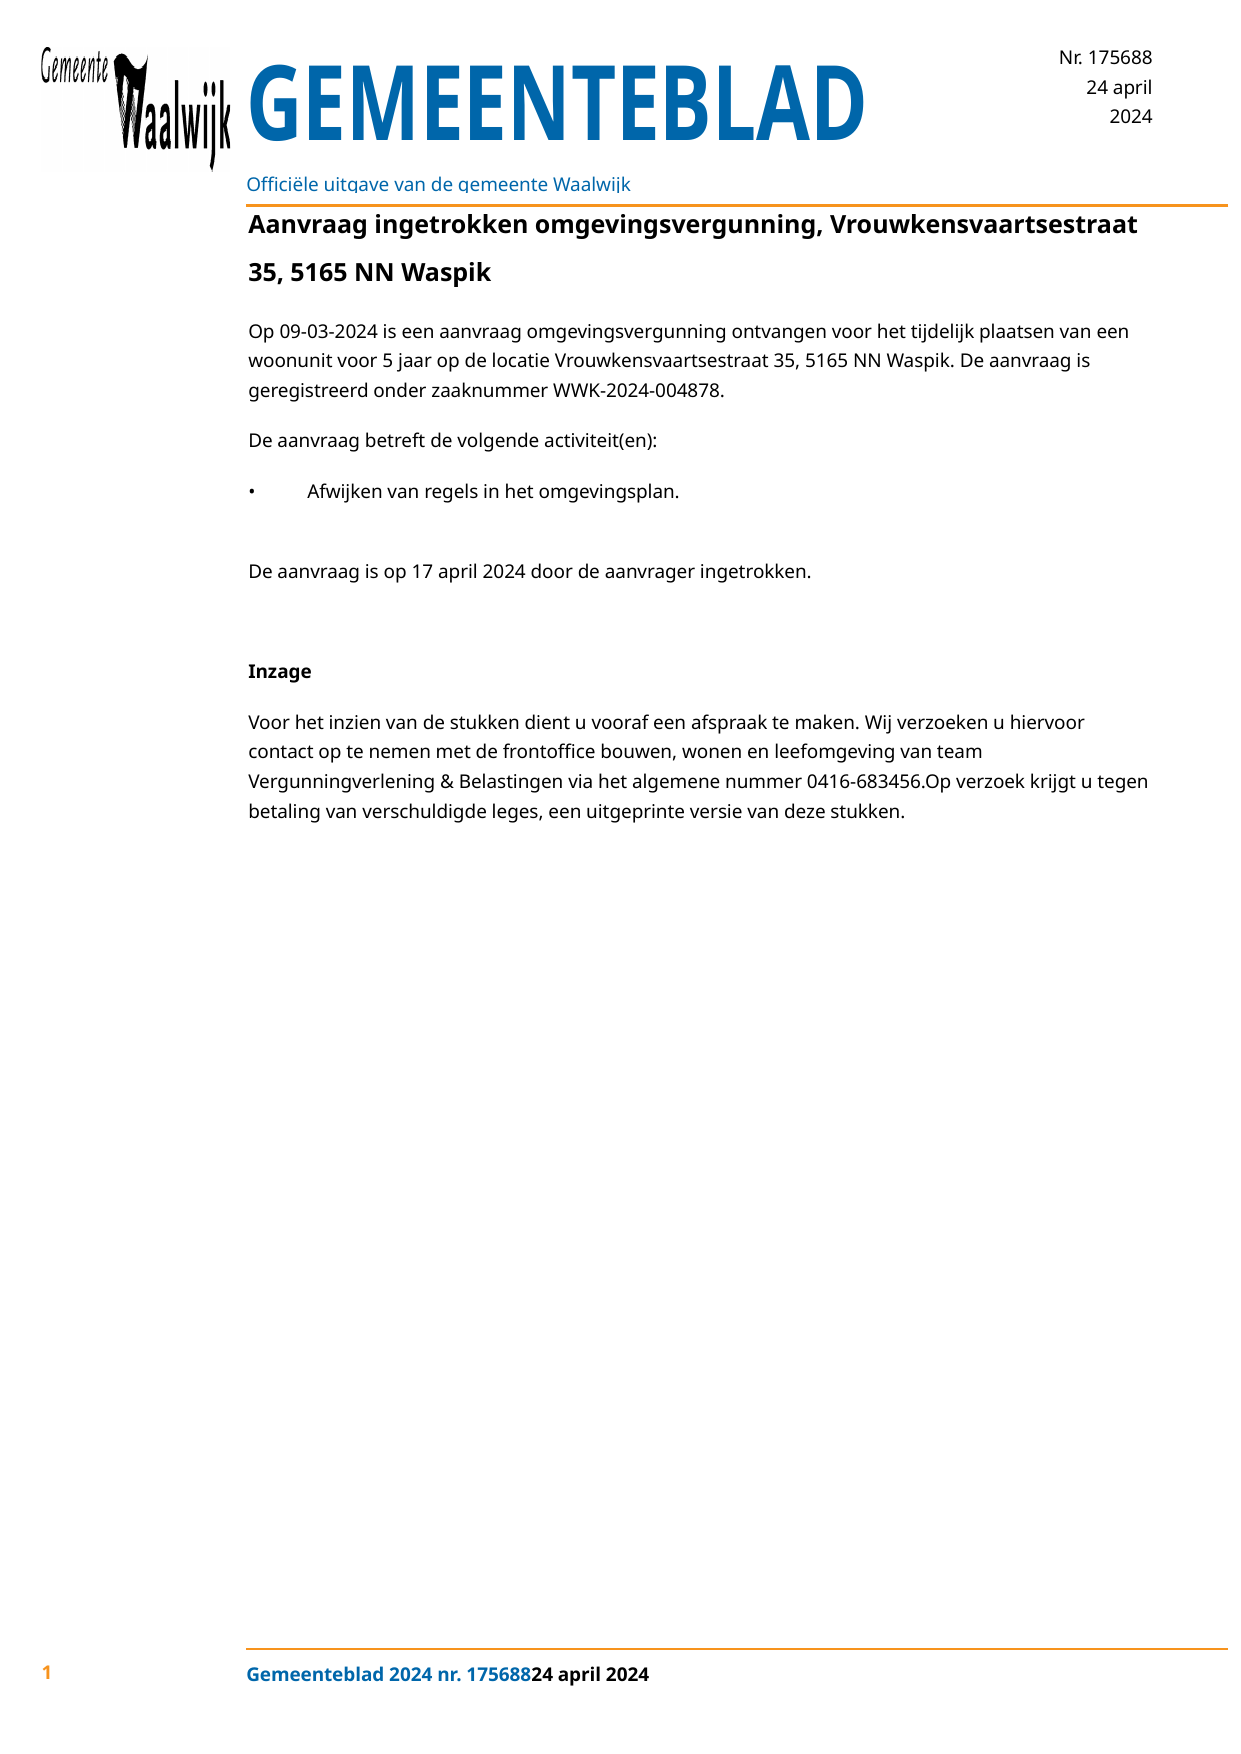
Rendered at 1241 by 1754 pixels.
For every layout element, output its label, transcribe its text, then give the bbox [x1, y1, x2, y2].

text Voor het inzien van de stukken dient u vooraf een afspraak te maken. Wij verzoeken u hiervoor contact op te nemen met de frontoffice bouwen, wonen en leefomgeving van team Vergunningverlening & Belastingen via het algemene nummer 0416-683456.Op verzoek krijgt u tegen betaling van verschuldigde leges, een uitgeprinte versie van deze stukken. [248, 709, 1152, 824]
picture [41, 47, 231, 172]
text Inzage [248, 659, 1152, 684]
text Op 09-03-2024 is een aanvraag omgevingsvergunning ontvangen voor het tijdelijk plaatsen van een woonunit voor 5 jaar op de locatie Vrouwkensvaartsestraat 35, 5165 NN Waspik. De aanvraag is geregistreerd onder zaaknummer WWK-2024-004878. [248, 318, 1152, 403]
text De aanvraag betreft de volgende activiteit(en): [248, 427, 1152, 453]
list Afwijken van regels in het omgevingsplan. [248, 478, 1152, 504]
text Aanvraag ingetrokken omgevingsvergunning, Vrouwkensvaartsestraat 35, 5165 NN Waspik [248, 207, 1152, 288]
text De aanvraag is op 17 april 2024 door de aanvrager ingetrokken. [248, 558, 1152, 584]
